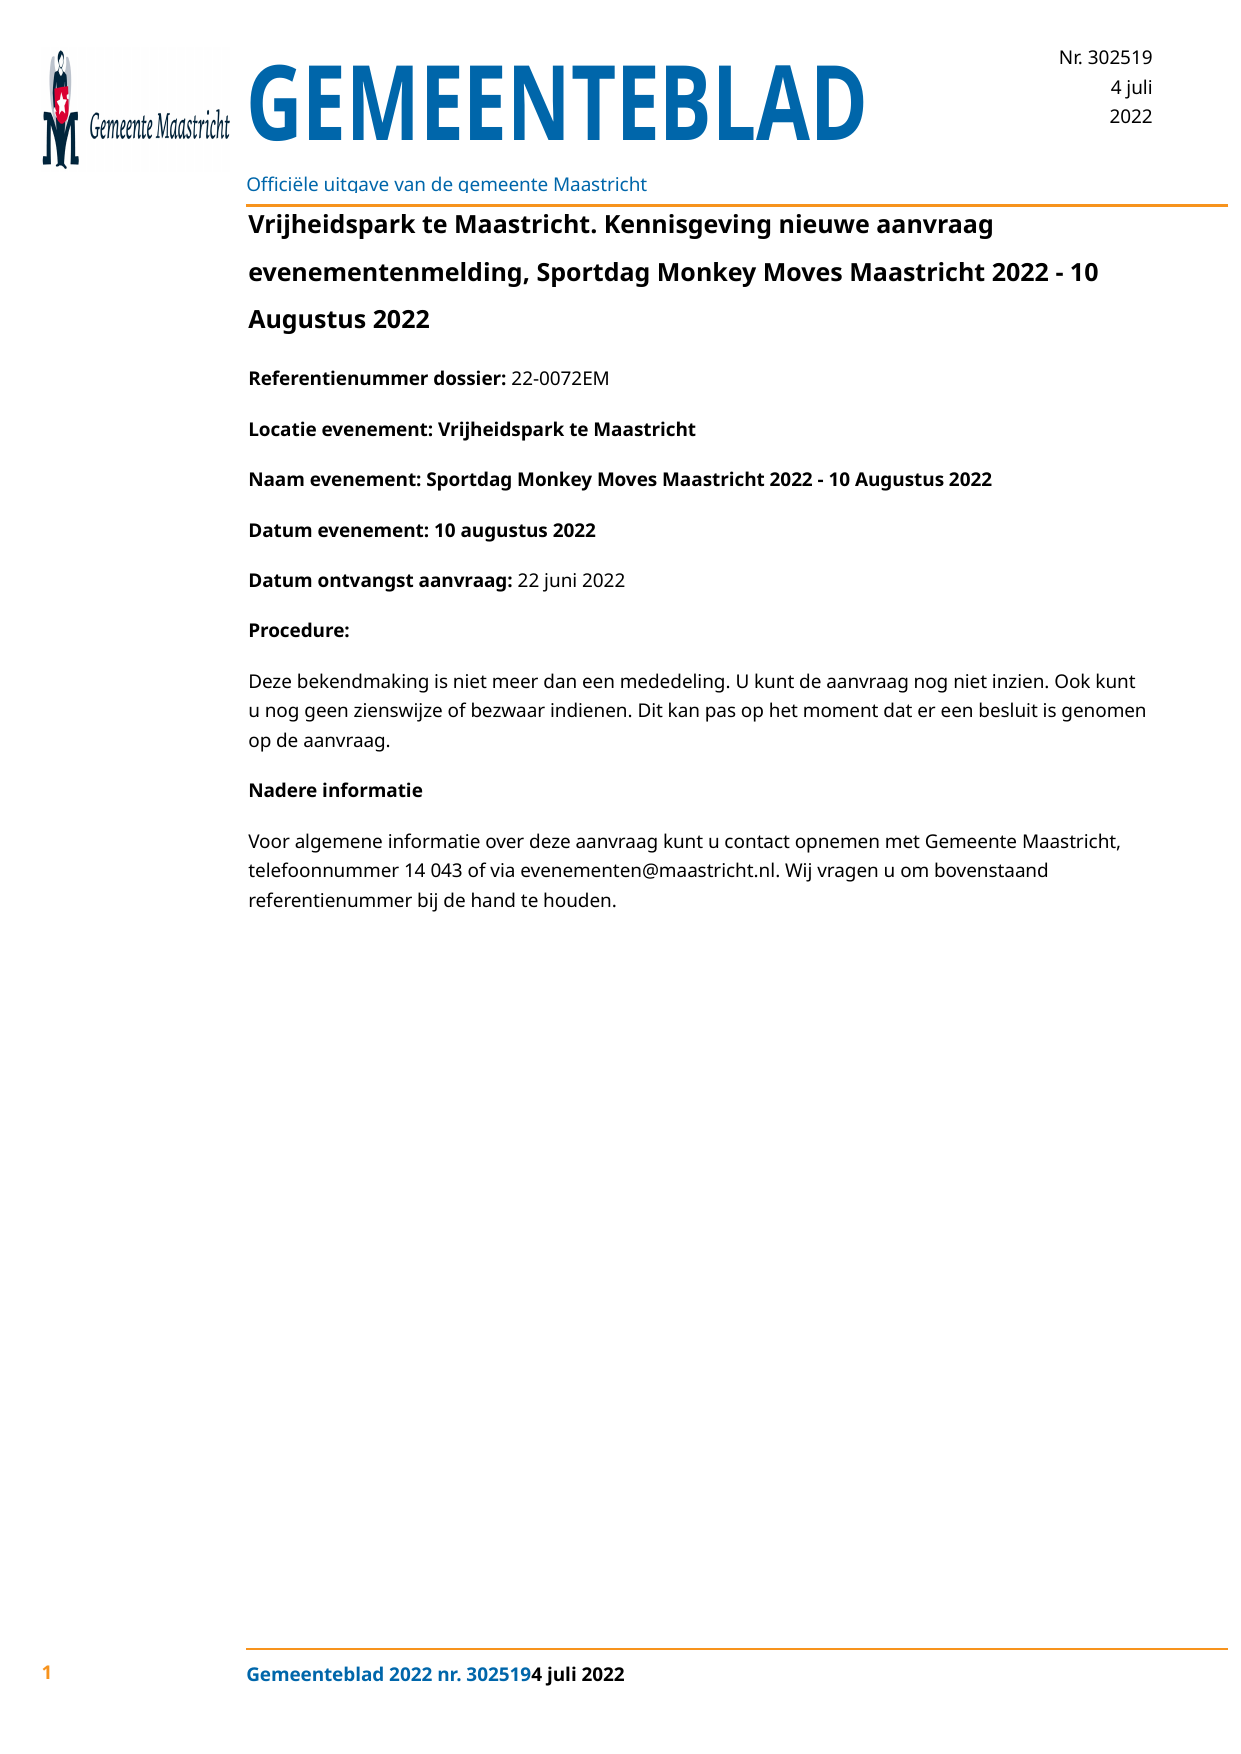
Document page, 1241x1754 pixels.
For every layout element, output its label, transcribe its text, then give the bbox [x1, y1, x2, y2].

text Nadere informatie [248, 778, 1152, 803]
text Naam evenement: Sportdag Monkey Moves Maastricht 2022 - 10 Augustus 2022 [248, 466, 1152, 492]
text Vrijheidspark te Maastricht. Kennisgeving nieuwe aanvraag evenementenmelding, Sportdag Monkey Moves Maastricht 2022 - 10 Augustus 2022 [248, 207, 1152, 336]
text Locatie evenement: Vrijheidspark te Maastricht [248, 416, 1152, 442]
text Datum ontvangst aanvraag: 22 juni 2022 [248, 567, 1152, 593]
text Procedure: [248, 618, 1152, 643]
text Voor algemene informatie over deze aanvraag kunt u contact opnemen met Gemeente Maastricht, telefoonnummer 14 043 of via evenementen@maastricht.nl. Wij vragen u om bovenstaand referentienummer bij de hand te houden. [248, 828, 1152, 913]
text Referentienummer dossier: 22-0072EM [248, 366, 1152, 391]
text Datum evenement: 10 augustus 2022 [248, 517, 1152, 542]
text Deze bekendmaking is niet meer dan een mededeling. U kunt de aanvraag nog niet inzien. Ook kunt u nog geen zienswijze of bezwaar indienen. Dit kan pas op het moment dat er een besluit is genomen op de aanvraag. [248, 668, 1152, 753]
picture [41, 47, 231, 172]
